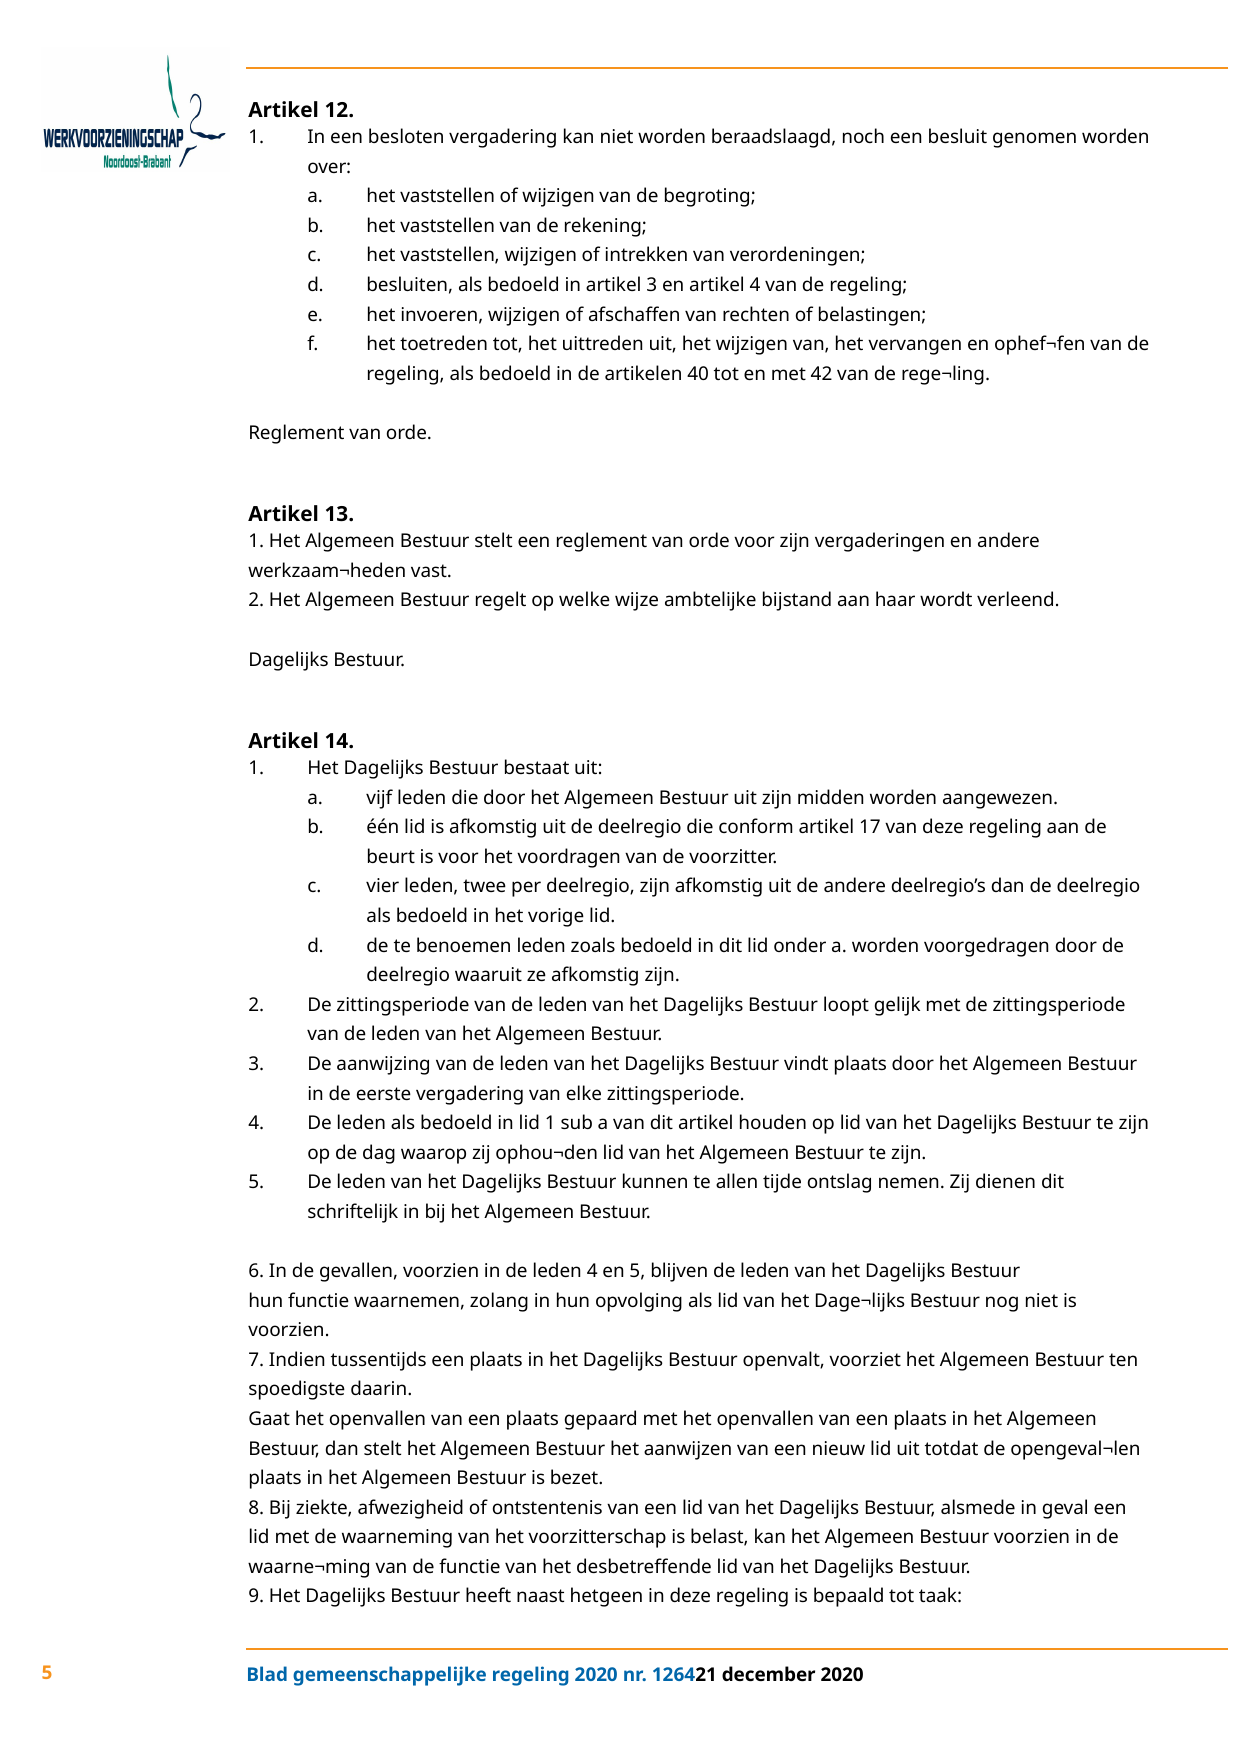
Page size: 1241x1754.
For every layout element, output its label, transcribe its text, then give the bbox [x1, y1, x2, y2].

text Artikel 14. [248, 726, 1152, 754]
list vier leden, twee per deelregio, zijn afkomstig uit de andere deelregio’s dan de deelregio als bedoeld in het vorige lid. [307, 873, 1152, 928]
text 7. Indien tussentijds een plaats in het Dagelijks Bestuur openvalt, voorziet het Algemeen Bestuur ten spoedigste daarin. [248, 1346, 1152, 1401]
text hun functie waarnemen, zolang in hun opvolging als lid van het Dage¬lijks Bestuur nog niet is voorzien. [248, 1287, 1152, 1342]
list De leden van het Dagelijks Bestuur kunnen te allen tijde ontslag nemen. Zij dienen dit schriftelijk in bij het Algemeen Bestuur. [248, 1168, 1152, 1224]
list de te benoemen leden zoals bedoeld in dit lid onder a. worden voorgedragen door de deelregio waaruit ze afkomstig zijn. [307, 932, 1152, 987]
list De leden als bedoeld in lid 1 sub a van dit artikel houden op lid van het Dagelijks Bestuur te zijn op de dag waarop zij ophou¬den lid van het Algemeen Bestuur te zijn. [248, 1109, 1152, 1164]
list één lid is afkomstig uit de deelregio die conform artikel 17 van deze regeling aan de beurt is voor het voordragen van de voorzitter. [307, 813, 1152, 869]
list In een besloten vergadering kan niet worden beraadslaagd, noch een besluit genomen worden over: [248, 123, 1152, 178]
text Gaat het openvallen van een plaats gepaard met het openvallen van een plaats in het Algemeen Bestuur, dan stelt het Algemeen Bestuur het aanwijzen van een nieuw lid uit totdat de opengeval¬len plaats in het Algemeen Bestuur is bezet. [248, 1405, 1152, 1490]
text Dagelijks Bestuur. [248, 646, 1152, 672]
text Reglement van orde. [248, 419, 1152, 445]
list besluiten, als bedoeld in artikel 3 en artikel 4 van de regeling; [307, 271, 1152, 297]
list het invoeren, wijzigen of afschaffen van rechten of belastingen; [307, 301, 1152, 326]
picture [41, 47, 231, 172]
text Artikel 13. [248, 499, 1152, 527]
text 6. In de gevallen, voorzien in de leden 4 en 5, blijven de leden van het Dagelijks Bestuur [248, 1257, 1152, 1283]
list De aanwijzing van de leden van het Dagelijks Bestuur vindt plaats door het Algemeen Bestuur in de eerste vergadering van elke zittingsperiode. [248, 1050, 1152, 1105]
list Het Dagelijks Bestuur bestaat uit: [248, 754, 1152, 780]
list het vaststellen van de rekening; [307, 212, 1152, 238]
list het toetreden tot, het uittreden uit, het wijzigen van, het vervangen en ophef¬fen van de regeling, als bedoeld in de artikelen 40 tot en met 42 van de rege¬ling. [307, 330, 1152, 386]
list het vaststellen, wijzigen of intrekken van verordeningen; [307, 242, 1152, 267]
list vijf leden die door het Algemeen Bestuur uit zijn midden worden aangewezen. [307, 784, 1152, 809]
text Artikel 12. [248, 95, 1152, 123]
list De zittingsperiode van de leden van het Dagelijks Bestuur loopt gelijk met de zittingsperiode van de leden van het Algemeen Bestuur. [248, 991, 1152, 1046]
list het vaststellen of wijzigen van de begroting; [307, 182, 1152, 208]
text 8. Bij ziekte, afwezigheid of ontstentenis van een lid van het Dagelijks Bestuur, alsmede in geval een lid met de waarneming van het voorzitterschap is belast, kan het Algemeen Bestuur voorzien in de waarne¬ming van de functie van het desbetreffende lid van het Dagelijks Bestuur. [248, 1494, 1152, 1579]
text 9. Het Dagelijks Bestuur heeft naast hetgeen in deze regeling is bepaald tot taak: [248, 1583, 1152, 1608]
text 1. Het Algemeen Bestuur stelt een reglement van orde voor zijn vergaderingen en andere werkzaam¬heden vast. [248, 527, 1152, 583]
text 2. Het Algemeen Bestuur regelt op welke wijze ambtelijke bijstand aan haar wordt verleend. [248, 587, 1152, 612]
